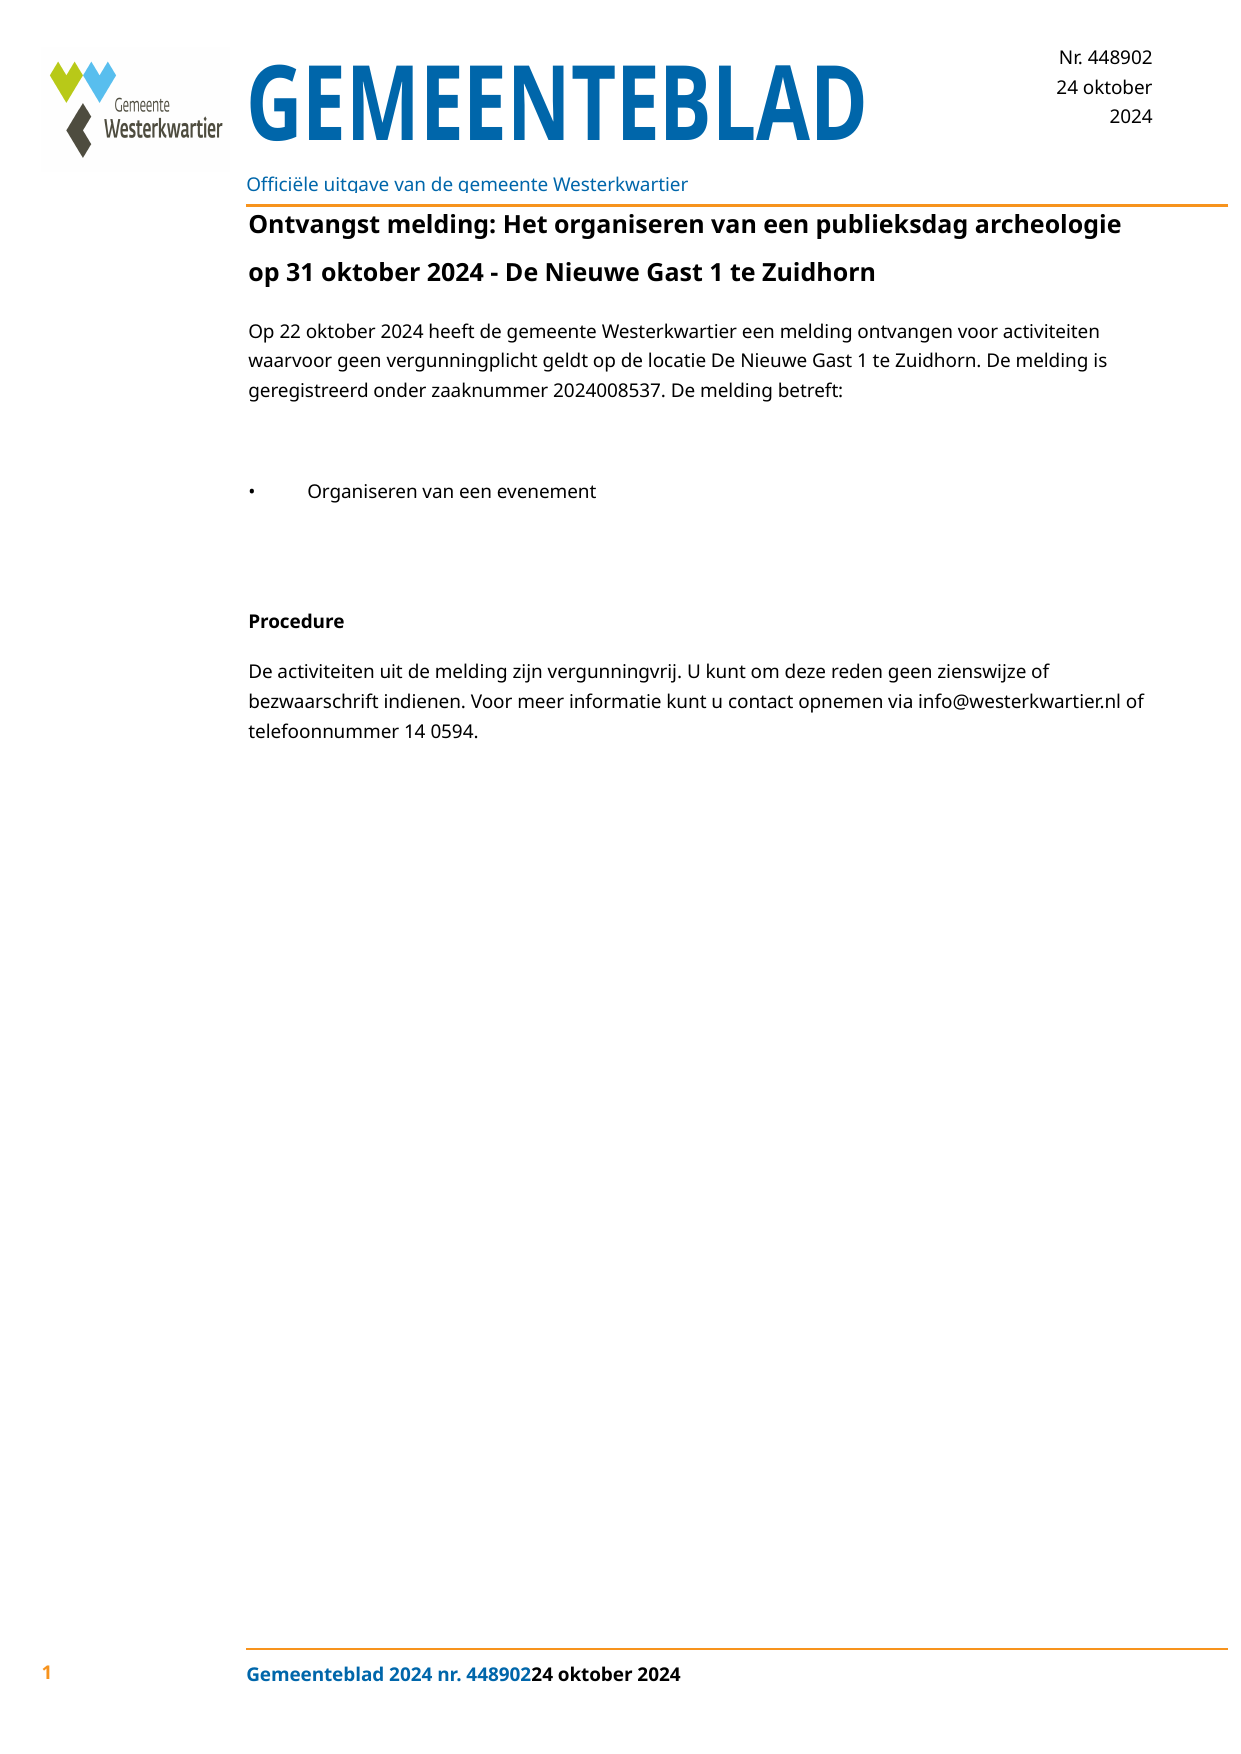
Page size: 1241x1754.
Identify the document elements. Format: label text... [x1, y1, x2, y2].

picture [41, 47, 231, 172]
text Ontvangst melding: Het organiseren van een publieksdag archeologie op 31 oktober 2024 - De Nieuwe Gast 1 te Zuidhorn [248, 207, 1152, 288]
text Op 22 oktober 2024 heeft de gemeente Westerkwartier een melding ontvangen voor activiteiten waarvoor geen vergunningplicht geldt op de locatie De Nieuwe Gast 1 te Zuidhorn. De melding is geregistreerd onder zaaknummer 2024008537. De melding betreft: [248, 318, 1152, 403]
text Procedure [248, 608, 1152, 634]
text De activiteiten uit de melding zijn vergunningvrij. U kunt om deze reden geen zienswijze of bezwaarschrift indienen. Voor meer informatie kunt u contact opnemen via info@westerkwartier.nl of telefoonnummer 14 0594. [248, 659, 1152, 744]
list Organiseren van een evenement [248, 478, 1152, 504]
